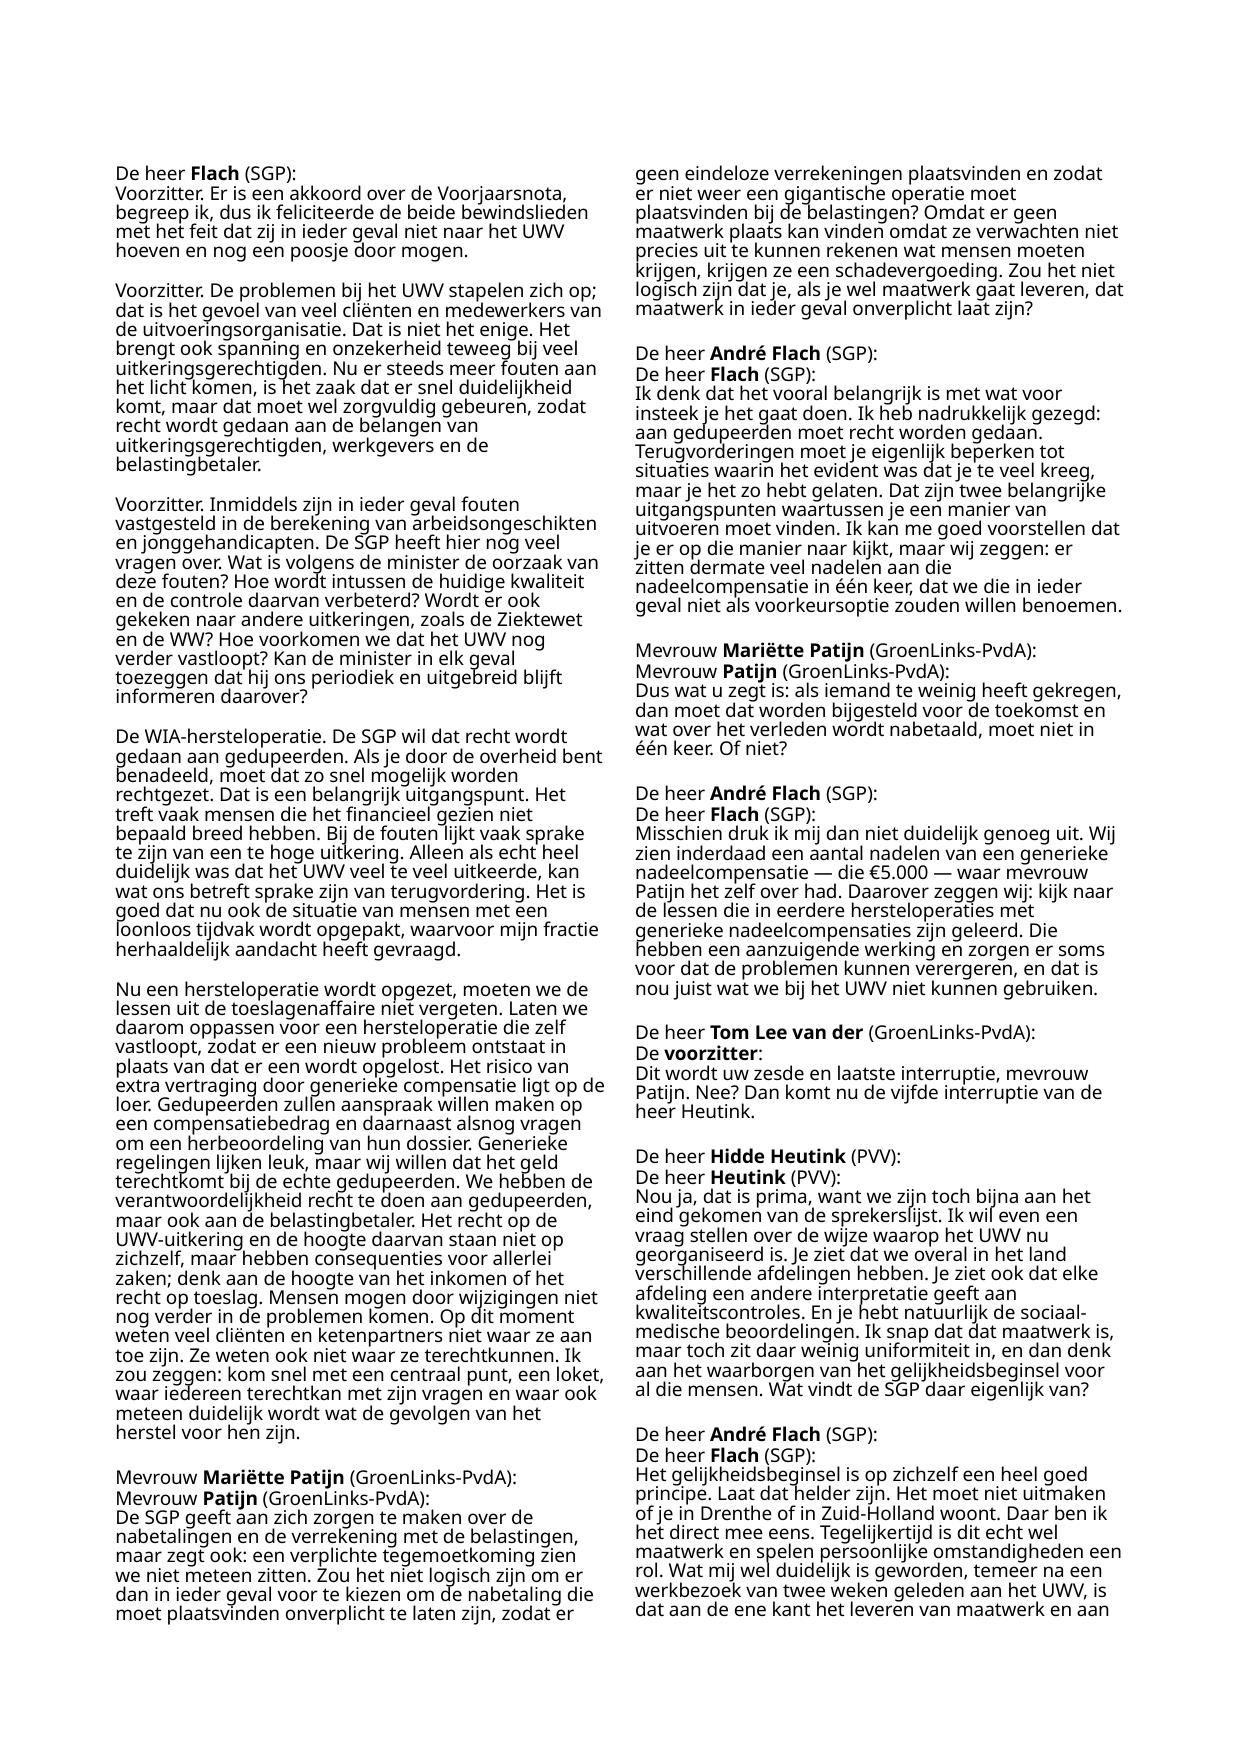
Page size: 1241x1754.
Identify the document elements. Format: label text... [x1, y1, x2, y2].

text De SGP geeft aan zich zorgen te maken over de nabetalingen en de verrekening met de belastingen, maar zegt ook: een verplichte tegemoetkoming zien we niet meteen zitten. Zou het niet logisch zijn om er dan in ieder geval voor te kiezen om de nabetaling die moet plaatsvinden onverplicht te laten zijn, zodat er [115, 1509, 605, 1624]
text De heer Tom Lee van der (GroenLinks-PvdA): [635, 1019, 1125, 1045]
text De heer Flach (SGP): [635, 366, 1125, 385]
text Misschien druk ik mij dan niet duidelijk genoeg uit. Wij zien inderdaad een aantal nadelen van een generieke nadeelcompensatie — die €5.000 — waar mevrouw Patijn het zelf over had. Daarover zeggen wij: kijk naar de lessen die in eerdere hersteloperaties met generieke nadeelcompensaties zijn geleerd. Die hebben een aanzuigende werking en zorgen er soms voor dat de problemen kunnen verergeren, en dat is nou juist wat we bij het UWV niet kunnen gebruiken. [635, 825, 1125, 999]
text Nou ja, dat is prima, want we zijn toch bijna aan het eind gekomen van de sprekerslijst. Ik wil even een vraag stellen over de wijze waarop het UWV nu georganiseerd is. Je ziet dat we overal in het land verschillende afdelingen hebben. Je ziet ook dat elke afdeling een andere interpretatie geeft aan kwaliteitscontroles. En je hebt natuurlijk de sociaal-medische beoordelingen. Ik snap dat dat maatwerk is, maar toch zit daar weinig uniformiteit in, en dan denk aan het waarborgen van het gelijkheidsbeginsel voor al die mensen. Wat vindt de SGP daar eigenlijk van? [635, 1188, 1125, 1400]
text De heer André Flach (SGP): [635, 780, 1125, 806]
text Mevrouw Mariëtte Patijn (GroenLinks-PvdA): [115, 1464, 605, 1489]
text Mevrouw Patijn (GroenLinks-PvdA): [635, 663, 1125, 682]
text Voorzitter. Inmiddels zijn in ieder geval fouten vastgesteld in de berekening van arbeidsongeschikten en jonggehandicapten. De SGP heeft hier nog veel vragen over. Wat is volgens de minister de oorzaak van deze fouten? Hoe wordt intussen de huidige kwaliteit en de controle daarvan verbeterd? Wordt er ook gekeken naar andere uitkeringen, zoals de Ziektewet en de WW? Hoe voorkomen we dat het UWV nog verder vastloopt? Kan de minister in elk geval toezeggen dat hij ons periodiek en uitgebreid blijft informeren daarover? [115, 496, 605, 708]
text De WIA-hersteloperatie. De SGP wil dat recht wordt gedaan aan gedupeerden. Als je door de overheid bent benadeeld, moet dat zo snel mogelijk worden rechtgezet. Dat is een belangrijk uitgangspunt. Het treft vaak mensen die het financieel gezien niet bepaald breed hebben. Bij de fouten lijkt vaak sprake te zijn van een te hoge uitkering. Alleen als echt heel duidelijk was dat het UWV veel te veel uitkeerde, kan wat ons betreft sprake zijn van terugvordering. Het is goed dat nu ook de situatie van mensen met een loonloos tijdvak wordt opgepakt, waarvoor mijn fractie herhaaldelijk aandacht heeft gevraagd. [115, 728, 605, 960]
text Nu een hersteloperatie wordt opgezet, moeten we de lessen uit de toeslagenaffaire niet vergeten. Laten we daarom oppassen voor een hersteloperatie die zelf vastloopt, zodat er een nieuw probleem ontstaat in plaats van dat er een wordt opgelost. Het risico van extra vertraging door generieke compensatie ligt op de loer. Gedupeerden zullen aanspraak willen maken op een compensatiebedrag en daarnaast alsnog vragen om een herbeoordeling van hun dossier. Generieke regelingen lijken leuk, maar wij willen dat het geld terechtkomt bij de echte gedupeerden. We hebben de verantwoordelijkheid recht te doen aan gedupeerden, maar ook aan de belastingbetaler. Het recht op de UWV-uitkering en de hoogte daarvan staan niet op zichzelf, maar hebben consequenties voor allerlei zaken; denk aan de hoogte van het inkomen of het recht op toeslag. Mensen mogen door wijzigingen niet nog verder in de problemen komen. Op dit moment weten veel cliënten en ketenpartners niet waar ze aan toe zijn. Ze weten ook niet waar ze terechtkunnen. Ik zou zeggen: kom snel met een centraal punt, een loket, waar iedereen terechtkan met zijn vragen en waar ook meteen duidelijk wordt wat de gevolgen van het herstel voor hen zijn. [115, 981, 605, 1443]
text Voorzitter. De problemen bij het UWV stapelen zich op; dat is het gevoel van veel cliënten en medewerkers van de uitvoeringsorganisatie. Dat is niet het enige. Het brengt ook spanning en onzekerheid teweeg bij veel uitkeringsgerechtigden. Nu er steeds meer fouten aan het licht komen, is het zaak dat er snel duidelijkheid komt, maar dat moet wel zorgvuldig gebeuren, zodat recht wordt gedaan aan de belangen van uitkeringsgerechtigden, werkgevers en de belastingbetaler. [115, 282, 605, 475]
text De voorzitter: [635, 1045, 1125, 1064]
text Dus wat u zegt is: als iemand te weinig heeft gekregen, dan moet dat worden bijgesteld voor de toekomst en wat over het verleden wordt nabetaald, moet niet in één keer. Of niet? [635, 682, 1125, 759]
text Dit wordt uw zesde en laatste interruptie, mevrouw Patijn. Nee? Dan komt nu de vijfde interruptie van de heer Heutink. [635, 1064, 1125, 1122]
text geen eindeloze verrekeningen plaatsvinden en zodat er niet weer een gigantische operatie moet plaatsvinden bij de belastingen? Omdat er geen maatwerk plaats kan vinden omdat ze verwachten niet precies uit te kunnen rekenen wat mensen moeten krijgen, krijgen ze een schadevergoeding. Zou het niet logisch zijn dat je, als je wel maatwerk gaat leveren, dat maatwerk in ieder geval onverplicht laat zijn? [635, 165, 1125, 319]
text Ik denk dat het vooral belangrijk is met wat voor insteek je het gaat doen. Ik heb nadrukkelijk gezegd: aan gedupeerden moet recht worden gedaan. Terugvorderingen moet je eigenlijk beperken tot situaties waarin het evident was dat je te veel kreeg, maar je het zo hebt gelaten. Dat zijn twee belangrijke uitgangspunten waartussen je een manier van uitvoeren moet vinden. Ik kan me goed voorstellen dat je er op die manier naar kijkt, maar wij zeggen: er zitten dermate veel nadelen aan die nadeelcompensatie in één keer, dat we die in ieder geval niet als voorkeursoptie zouden willen benoemen. [635, 385, 1125, 617]
text De heer Flach (SGP): [115, 165, 605, 184]
text De heer Hidde Heutink (PVV): [635, 1143, 1125, 1169]
text De heer Flach (SGP): [635, 806, 1125, 825]
text Voorzitter. Er is een akkoord over de Voorjaarsnota, begreep ik, dus ik feliciteerde de beide bewindslieden met het feit dat zij in ieder geval niet naar het UWV hoeven en nog een poosje door mogen. [115, 184, 605, 262]
text De heer Flach (SGP): [635, 1447, 1125, 1466]
text Mevrouw Patijn (GroenLinks-PvdA): [115, 1489, 605, 1509]
text Mevrouw Mariëtte Patijn (GroenLinks-PvdA): [635, 637, 1125, 663]
text De heer Heutink (PVV): [635, 1169, 1125, 1188]
text De heer André Flach (SGP): [635, 1421, 1125, 1447]
text Het gelijkheidsbeginsel is op zichzelf een heel goed principe. Laat dat helder zijn. Het moet niet uitmaken of je in Drenthe of in Zuid-Holland woont. Daar ben ik het direct mee eens. Tegelijkertijd is dit echt wel maatwerk en spelen persoonlijke omstandigheden een rol. Wat mij wel duidelijk is geworden, temeer na een werkbezoek van twee weken geleden aan het UWV, is dat aan de ene kant het leveren van maatwerk en aan [635, 1466, 1125, 1620]
text De heer André Flach (SGP): [635, 340, 1125, 366]
